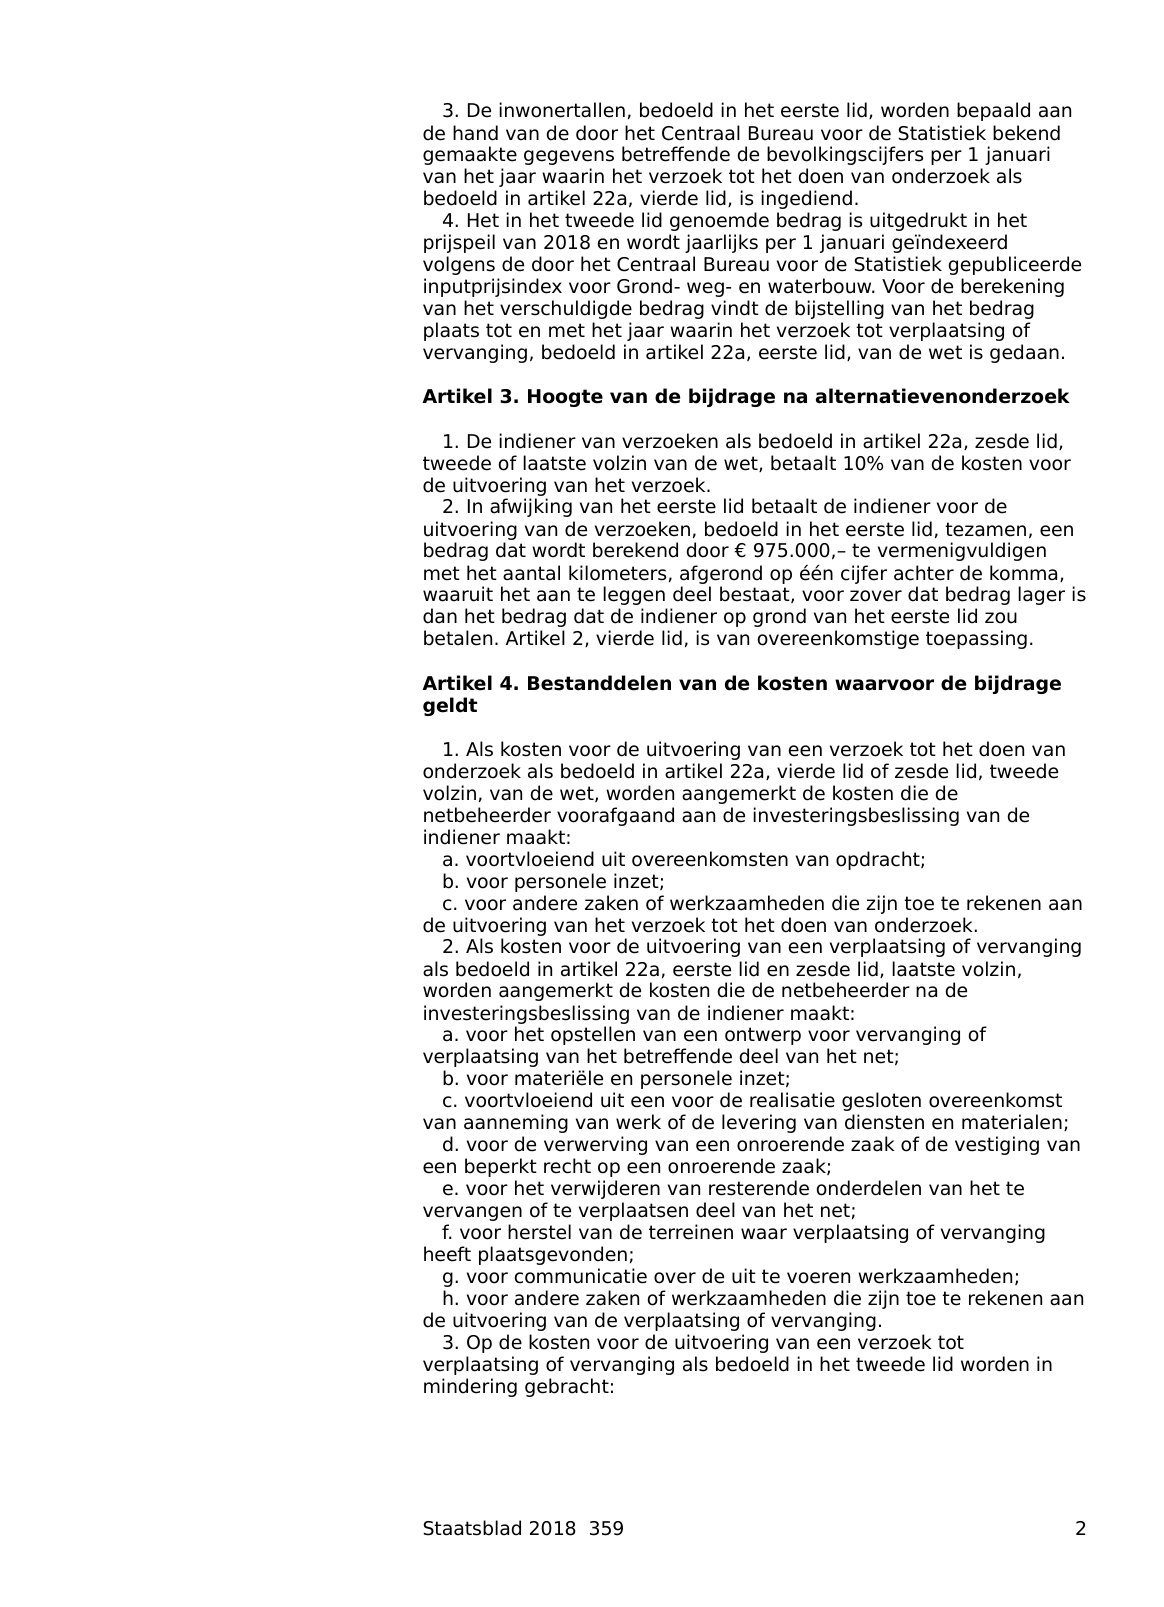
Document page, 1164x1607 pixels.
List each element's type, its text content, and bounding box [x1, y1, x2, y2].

text 4. Het in het tweede lid genoemde bedrag is uitgedrukt in het prijspeil van 2018 en wordt jaarlijks per 1 januari geïndexeerd volgens de door het Centraal Bureau voor de Statistiek gepubliceerde inputprijsindex voor Grond- weg- en waterbouw. Voor de berekening van het verschuldigde bedrag vindt de bijstelling van het bedrag plaats tot en met het jaar waarin het verzoek tot verplaatsing of vervanging, bedoeld in artikel 22a, eerste lid, van de wet is gedaan. [422, 210, 1087, 364]
text c. voor andere zaken of werkzaamheden die zijn toe te rekenen aan de uitvoering van het verzoek tot het doen van onderzoek. [422, 892, 1087, 936]
text a. voortvloeiend uit overeenkomsten van opdracht; [422, 848, 1087, 871]
text f. voor herstel van de terreinen waar verplaatsing of vervanging heeft plaatsgevonden; [422, 1222, 1087, 1266]
text 1. De indiener van verzoeken als bedoeld in artikel 22a, zesde lid, tweede of laatste volzin van de wet, betaalt 10% van de kosten voor de uitvoering van het verzoek. [422, 431, 1087, 496]
text c. voortvloeiend uit een voor de realisatie gesloten overeenkomst van aanneming van werk of de levering van diensten en materialen; [422, 1090, 1087, 1134]
text 2. In afwijking van het eerste lid betaalt de indiener voor de uitvoering van de verzoeken, bedoeld in het eerste lid, tezamen, een bedrag dat wordt berekend door € 975.000,– te vermenigvuldigen met het aantal kilometers, afgerond op één cijfer achter de komma, waaruit het aan te leggen deel bestaat, voor zover dat bedrag lager is dan het bedrag dat de indiener op grond van het eerste lid zou betalen. Artikel 2, vierde lid, is van overeenkomstige toepassing. [422, 496, 1087, 650]
subtitle Artikel 4. Bestanddelen van de kosten waarvoor de bijdrage geldt [422, 672, 1087, 716]
subtitle Artikel 3. Hoogte van de bijdrage na alternatievenonderzoek [422, 386, 1087, 408]
text g. voor communicatie over de uit te voeren werkzaamheden; [422, 1266, 1087, 1288]
text h. voor andere zaken of werkzaamheden die zijn toe te rekenen aan de uitvoering van de verplaatsing of vervanging. [422, 1288, 1087, 1332]
text 1. Als kosten voor de uitvoering van een verzoek tot het doen van onderzoek als bedoeld in artikel 22a, vierde lid of zesde lid, tweede volzin, van de wet, worden aangemerkt de kosten die de netbeheerder voorafgaand aan de investeringsbeslissing van de indiener maakt: [422, 739, 1087, 848]
text b. voor materiële en personele inzet; [422, 1068, 1087, 1090]
text 3. De inwonertallen, bedoeld in het eerste lid, worden bepaald aan de hand van de door het Centraal Bureau voor de Statistiek bekend gemaakte gegevens betreffende de bevolkingscijfers per 1 januari van het jaar waarin het verzoek tot het doen van onderzoek als bedoeld in artikel 22a, vierde lid, is ingediend. [422, 100, 1087, 210]
text b. voor personele inzet; [422, 871, 1087, 892]
text d. voor de verwerving van een onroerende zaak of de vestiging van een beperkt recht op een onroerende zaak; [422, 1134, 1087, 1178]
text a. voor het opstellen van een ontwerp voor vervanging of verplaatsing van het betreffende deel van het net; [422, 1024, 1087, 1068]
text 2. Als kosten voor de uitvoering van een verplaatsing of vervanging als bedoeld in artikel 22a, eerste lid en zesde lid, laatste volzin, worden aangemerkt de kosten die de netbeheerder na de investeringsbeslissing van de indiener maakt: [422, 936, 1087, 1024]
text 3. Op de kosten voor de uitvoering van een verzoek tot verplaatsing of vervanging als bedoeld in het tweede lid worden in mindering gebracht: [422, 1332, 1087, 1398]
text e. voor het verwijderen van resterende onderdelen van het te vervangen of te verplaatsen deel van het net; [422, 1178, 1087, 1222]
